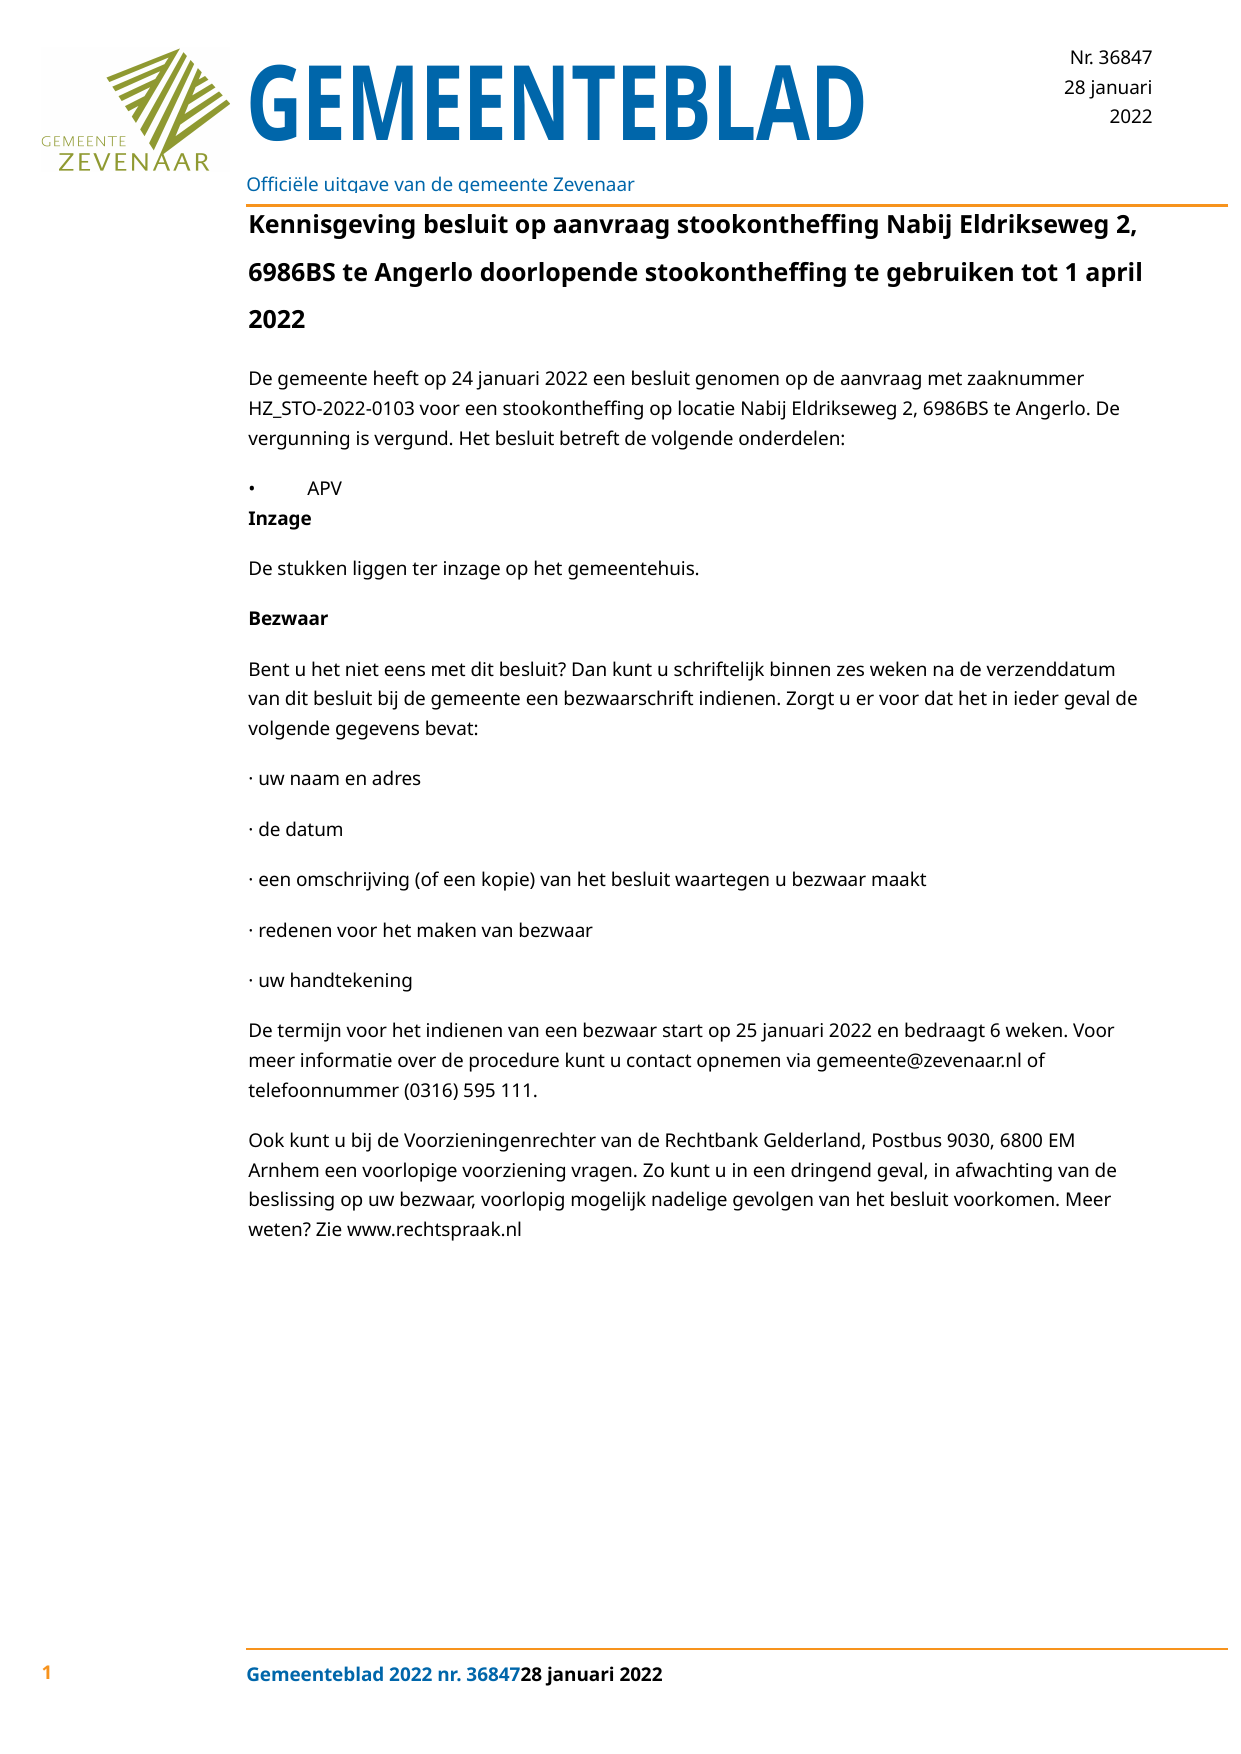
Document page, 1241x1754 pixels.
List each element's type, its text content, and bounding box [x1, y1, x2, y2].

picture [41, 47, 231, 172]
text · redenen voor het maken van bezwaar [248, 917, 1152, 942]
text Kennisgeving besluit op aanvraag stookontheffing Nabij Eldrikseweg 2, 6986BS te Angerlo doorlopende stookontheffing te gebruiken tot 1 april 2022 [248, 207, 1152, 336]
text Inzage [248, 505, 1152, 530]
text · de datum [248, 816, 1152, 842]
text De gemeente heeft op 24 januari 2022 een besluit genomen op de aanvraag met zaaknummer HZ_STO-2022-0103 voor een stookontheffing op locatie Nabij Eldrikseweg 2, 6986BS te Angerlo. De vergunning is vergund. Het besluit betreft de volgende onderdelen: [248, 366, 1152, 450]
text · uw naam en adres [248, 766, 1152, 791]
list APV [248, 475, 1152, 501]
text De stukken liggen ter inzage op het gemeentehuis. [248, 555, 1152, 581]
text Bezwaar [248, 606, 1152, 631]
text · een omschrijving (of een kopie) van het besluit waartegen u bezwaar maakt [248, 866, 1152, 892]
text Ook kunt u bij de Voorzieningenrechter van de Rechtbank Gelderland, Postbus 9030, 6800 EM Arnhem een voorlopige voorziening vragen. Zo kunt u in een dringend geval, in afwachting van de beslissing op uw bezwaar, voorlopig mogelijk nadelige gevolgen van het besluit voorkomen. Meer weten? Zie www.rechtspraak.nl [248, 1127, 1152, 1242]
text · uw handtekening [248, 967, 1152, 993]
text De termijn voor het indienen van een bezwaar start op 25 januari 2022 en bedraagt 6 weken. Voor meer informatie over de procedure kunt u contact opnemen via gemeente@zevenaar.nl of telefoonnummer (0316) 595 111. [248, 1018, 1152, 1102]
text Bent u het niet eens met dit besluit? Dan kunt u schriftelijk binnen zes weken na de verzenddatum van dit besluit bij de gemeente een bezwaarschrift indienen. Zorgt u er voor dat het in ieder geval de volgende gegevens bevat: [248, 656, 1152, 741]
